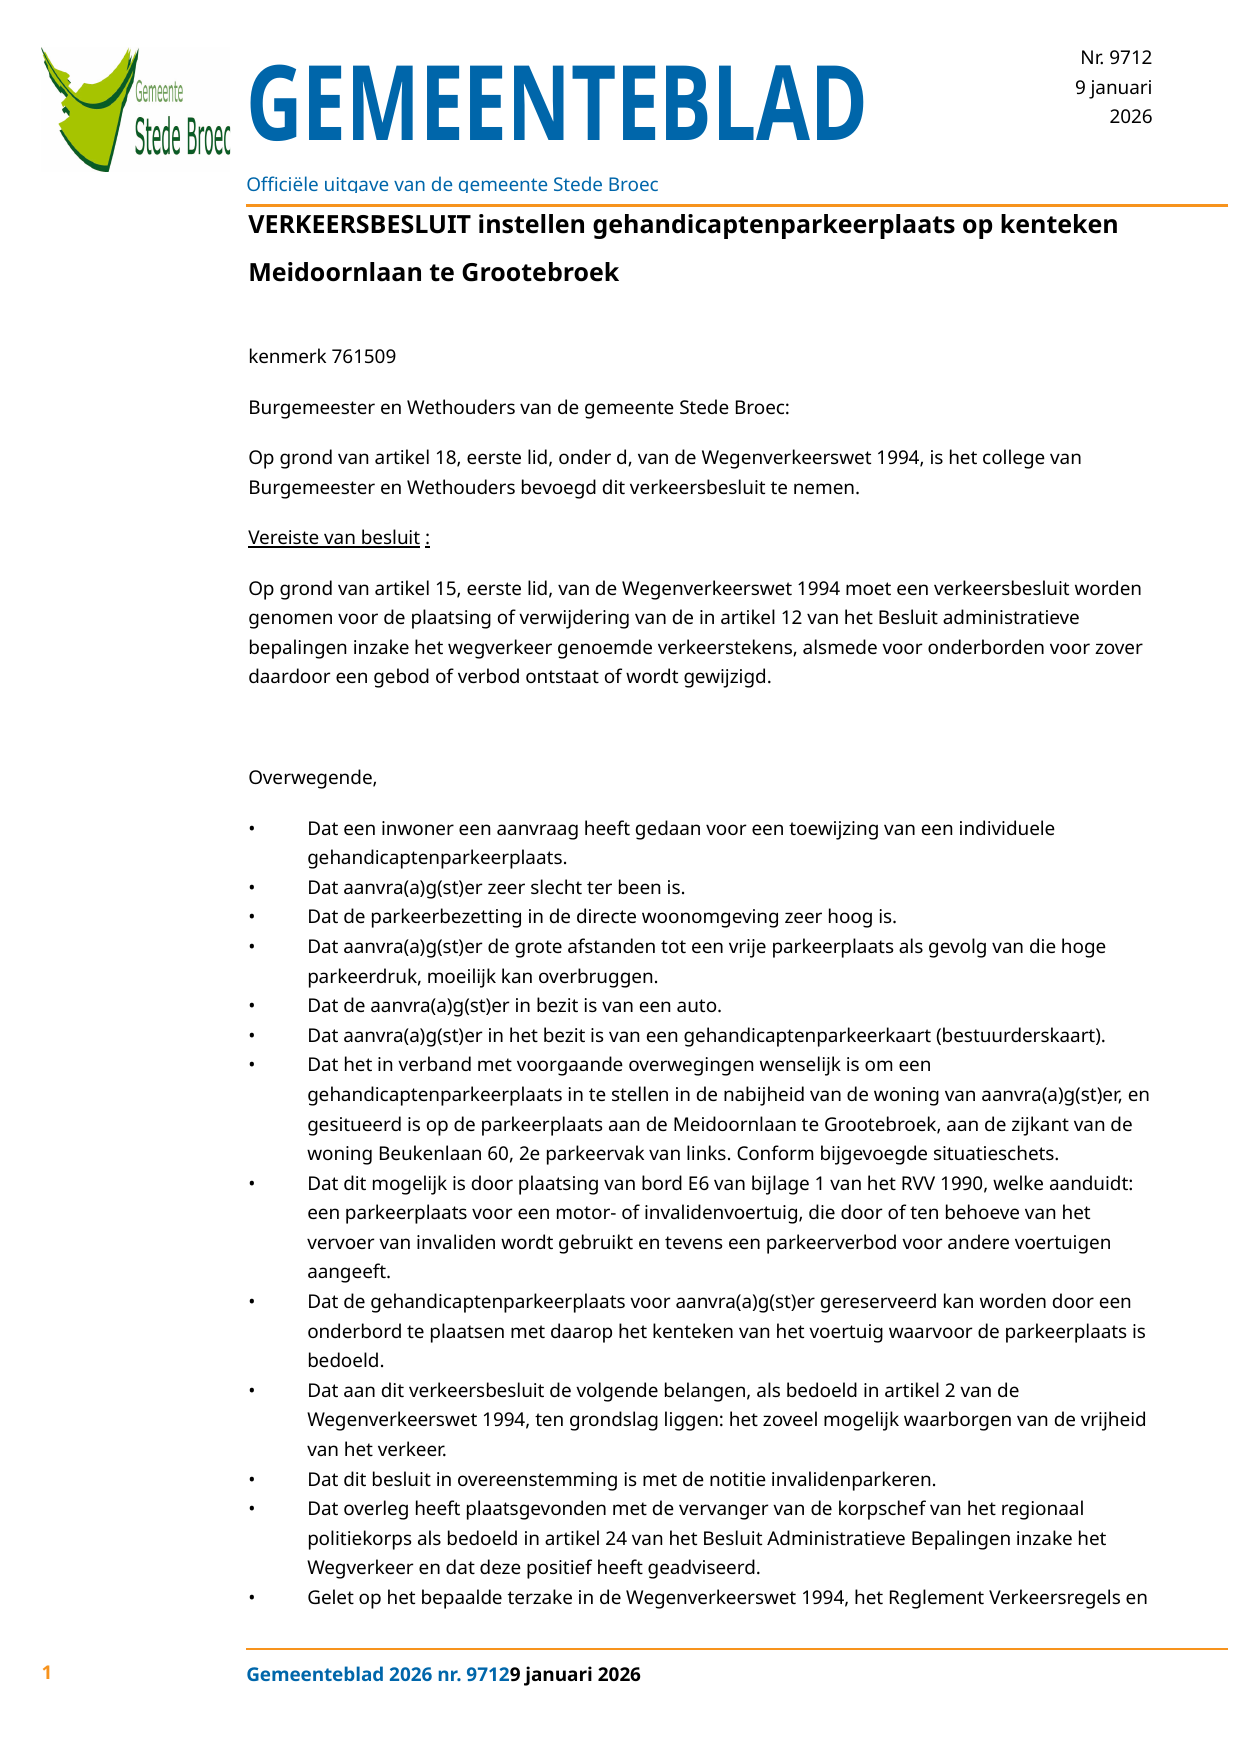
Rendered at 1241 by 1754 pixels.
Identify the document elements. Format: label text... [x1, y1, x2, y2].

list Dat aanvra(a)g(st)er in het bezit is van een gehandicaptenparkeerkaart (bestuurderskaart). [248, 1022, 1152, 1048]
list Dat de gehandicaptenparkeerplaats voor aanvra(a)g(st)er gereserveerd kan worden door een onderbord te plaatsen met daarop het kenteken van het voertuig waarvoor de parkeerplaats is bedoeld. [248, 1288, 1152, 1373]
picture [41, 47, 231, 172]
list Dat aan dit verkeersbesluit de volgende belangen, als bedoeld in artikel 2 van de Wegenverkeerswet 1994, ten grondslag liggen: het zoveel mogelijk waarborgen van de vrijheid van het verkeer. [248, 1377, 1152, 1462]
text Burgemeester en Wethouders van de gemeente Stede Broec: [248, 394, 1152, 420]
text Vereiste van besluit : [248, 524, 1152, 550]
list Dat overleg heeft plaatsgevonden met de vervanger van de korpschef van het regionaal politiekorps als bedoeld in artikel 24 van het Besluit Administratieve Bepalingen inzake het Wegverkeer en dat deze positief heeft geadviseerd. [248, 1495, 1152, 1580]
text Overwegende, [248, 764, 1152, 790]
text Op grond van artikel 15, eerste lid, van de Wegenverkeerswet 1994 moet een verkeersbesluit worden genomen voor de plaatsing of verwijdering van de in artikel 12 van het Besluit administratieve bepalingen inzake het wegverkeer genoemde verkeerstekens, alsmede voor onderborden voor zover daardoor een gebod of verbod ontstaat of wordt gewijzigd. [248, 575, 1152, 689]
list Gelet op het bepaalde terzake in de Wegenverkeerswet 1994, het Reglement Verkeersregels en [248, 1584, 1152, 1610]
list Dat aanvra(a)g(st)er de grote afstanden tot een vrije parkeerplaats als gevolg van die hoge parkeerdruk, moeilijk kan overbruggen. [248, 933, 1152, 988]
text Op grond van artikel 18, eerste lid, onder d, van de Wegenverkeerswet 1994, is het college van Burgemeester en Wethouders bevoegd dit verkeersbesluit te nemen. [248, 444, 1152, 500]
list Dat dit besluit in overeenstemming is met de notitie invalidenparkeren. [248, 1466, 1152, 1491]
text kenmerk 761509 [248, 344, 1152, 369]
list Dat het in verband met voorgaande overwegingen wenselijk is om een gehandicaptenparkeerplaats in te stellen in de nabijheid van de woning van aanvra(a)g(st)er, en gesitueerd is op de parkeerplaats aan de Meidoornlaan te Grootebroek, aan de zijkant van de woning Beukenlaan 60, 2e parkeervak van links. Conform bijgevoegde situatieschets. [248, 1052, 1152, 1166]
list Dat de parkeerbezetting in de directe woonomgeving zeer hoog is. [248, 904, 1152, 929]
list Dat de aanvra(a)g(st)er in bezit is van een auto. [248, 992, 1152, 1018]
list Dat dit mogelijk is door plaatsing van bord E6 van bijlage 1 van het RVV 1990, welke aanduidt: een parkeerplaats voor een motor- of invalidenvoertuig, die door of ten behoeve van het vervoer van invaliden wordt gebruikt en tevens een parkeerverbod voor andere voertuigen aangeeft. [248, 1170, 1152, 1284]
list Dat een inwoner een aanvraag heeft gedaan voor een toewijzing van een individuele gehandicaptenparkeerplaats. [248, 815, 1152, 870]
list Dat aanvra(a)g(st)er zeer slecht ter been is. [248, 874, 1152, 900]
text VERKEERSBESLUIT instellen gehandicaptenparkeerplaats op kenteken Meidoornlaan te Grootebroek [248, 207, 1152, 288]
